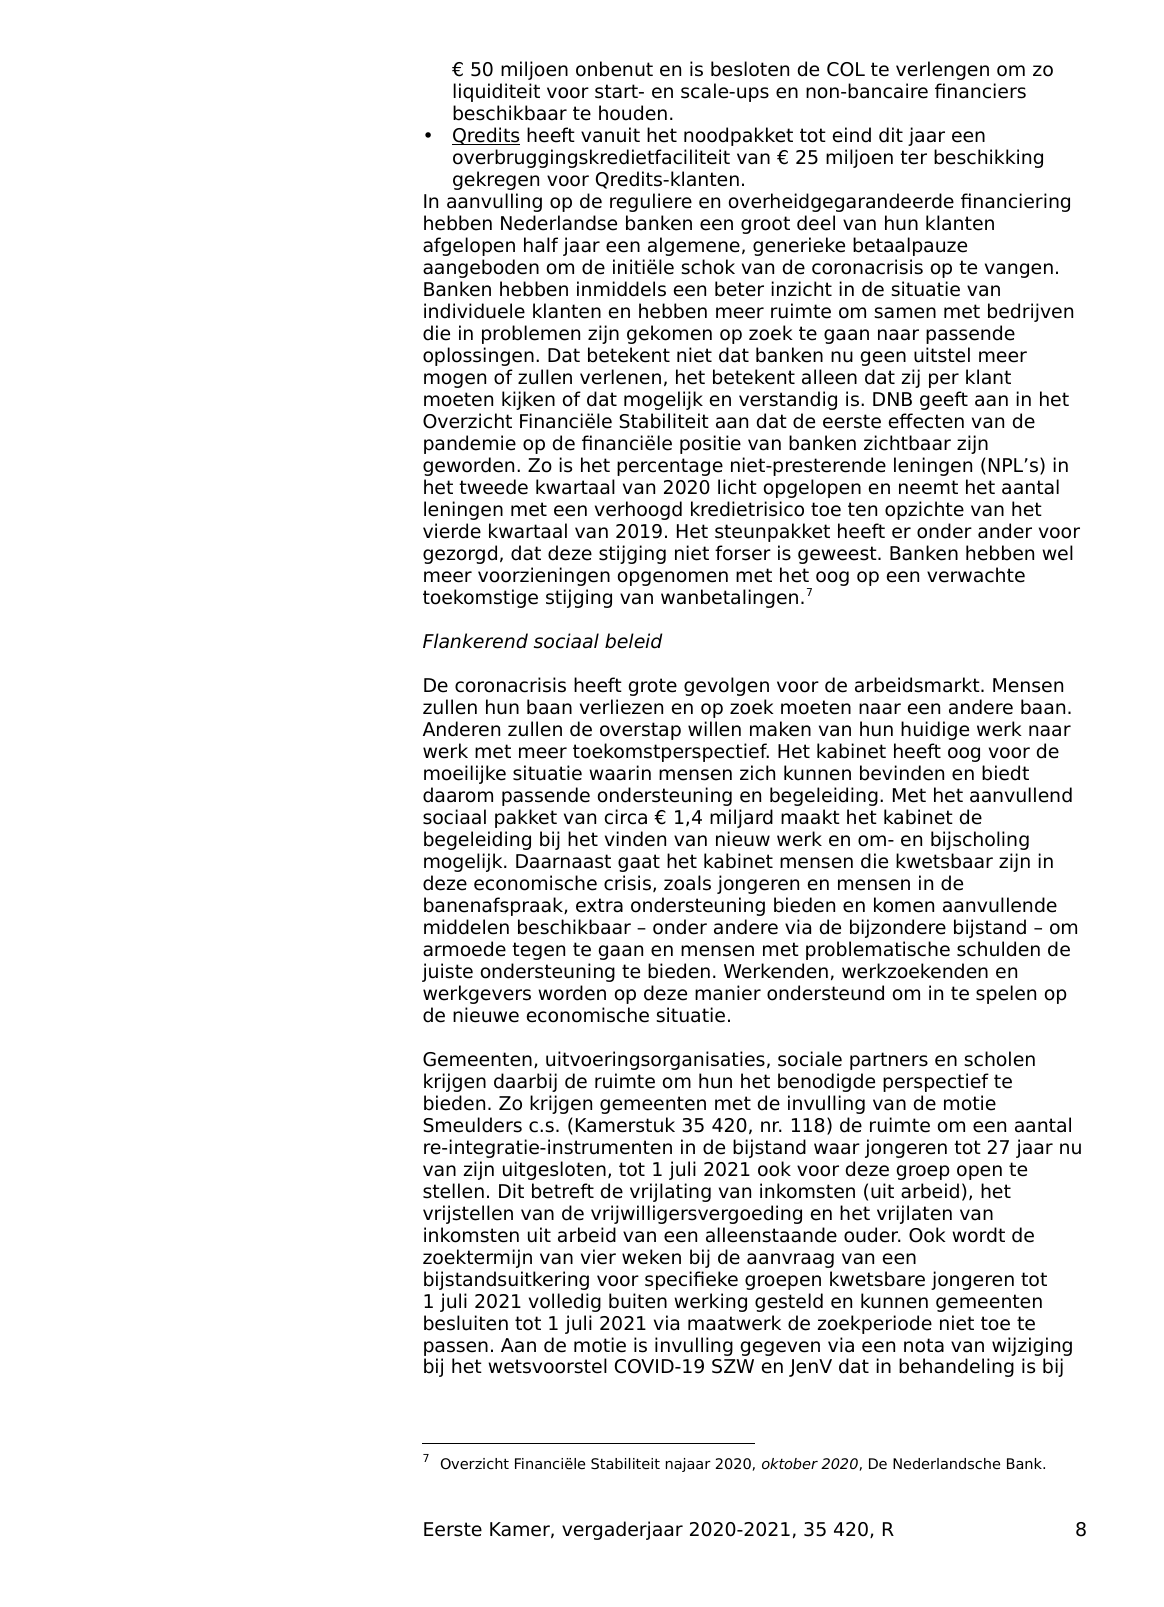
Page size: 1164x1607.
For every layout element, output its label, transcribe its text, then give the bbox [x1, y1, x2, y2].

text • Qredits heeft vanuit het noodpakket tot eind dit jaar een overbruggingskredietfaciliteit van € 25 miljoen ter beschikking gekregen voor Qredits-klanten. [422, 125, 1087, 191]
text Overzicht Financiële Stabiliteit najaar 2020, oktober 2020, De Nederlandsche Bank. [422, 1452, 1087, 1474]
text De coronacrisis heeft grote gevolgen voor de arbeidsmarkt. Mensen zullen hun baan verliezen en op zoek moeten naar een andere baan. Anderen zullen de overstap willen maken van hun huidige werk naar werk met meer toekomstperspectief. Het kabinet heeft oog voor de moeilijke situatie waarin mensen zich kunnen bevinden en biedt daarom passende ondersteuning en begeleiding. Met het aanvullend sociaal pakket van circa € 1,4 miljard maakt het kabinet de begeleiding bij het vinden van nieuw werk en om- en bijscholing mogelijk. Daarnaast gaat het kabinet mensen die kwetsbaar zijn in deze economische crisis, zoals jongeren en mensen in de banenafspraak, extra ondersteuning bieden en komen aanvullende middelen beschikbaar – onder andere via de bijzondere bijstand – om armoede tegen te gaan en mensen met problematische schulden de juiste ondersteuning te bieden. Werkenden, werkzoekenden en werkgevers worden op deze manier ondersteund om in te spelen op de nieuwe economische situatie. [422, 675, 1087, 1027]
text Gemeenten, uitvoeringsorganisaties, sociale partners en scholen krijgen daarbij de ruimte om hun het benodigde perspectief te bieden. Zo krijgen gemeenten met de invulling van de motie Smeulders c.s. (Kamerstuk 35 420, nr. 118) de ruimte om een aantal re-integratie-instrumenten in de bijstand waar jongeren tot 27 jaar nu van zijn uitgesloten, tot 1 juli 2021 ook voor deze groep open te stellen. Dit betreft de vrijlating van inkomsten (uit arbeid), het vrijstellen van de vrijwilligersvergoeding en het vrijlaten van inkomsten uit arbeid van een alleenstaande ouder. Ook wordt de zoektermijn van vier weken bij de aanvraag van een bijstandsuitkering voor specifieke groepen kwetsbare jongeren tot 1 juli 2021 volledig buiten werking gesteld en kunnen gemeenten besluiten tot 1 juli 2021 via maatwerk de zoekperiode niet toe te passen. Aan de motie is invulling gegeven via een nota van wijziging bij het wetsvoorstel COVID-19 SZW en JenV dat in behandeling is bij [422, 1049, 1087, 1378]
subtitle Flankerend sociaal beleid [422, 631, 1087, 653]
text In aanvulling op de reguliere en overheidgegarandeerde financiering hebben Nederlandse banken een groot deel van hun klanten afgelopen half jaar een algemene, generieke betaalpauze aangeboden om de initiële schok van de coronacrisis op te vangen. Banken hebben inmiddels een beter inzicht in de situatie van individuele klanten en hebben meer ruimte om samen met bedrijven die in problemen zijn gekomen op zoek te gaan naar passende oplossingen. Dat betekent niet dat banken nu geen uitstel meer mogen of zullen verlenen, het betekent alleen dat zij per klant moeten kijken of dat mogelijk en verstandig is. DNB geeft aan in het Overzicht Financiële Stabiliteit aan dat de eerste effecten van de pandemie op de financiële positie van banken zichtbaar zijn geworden. Zo is het percentage niet-presterende leningen (NPL’s) in het tweede kwartaal van 2020 licht opgelopen en neemt het aantal leningen met een verhoogd kredietrisico toe ten opzichte van het vierde kwartaal van 2019. Het steunpakket heeft er onder ander voor gezorgd, dat deze stijging niet forser is geweest. Banken hebben wel meer voorzieningen opgenomen met het oog op een verwachte toekomstige stijging van wanbetalingen. [422, 191, 1087, 608]
text € 50 miljoen onbenut en is besloten de COL te verlengen om zo liquiditeit voor start- en scale-ups en non-bancaire financiers beschikbaar te houden. [422, 59, 1087, 125]
